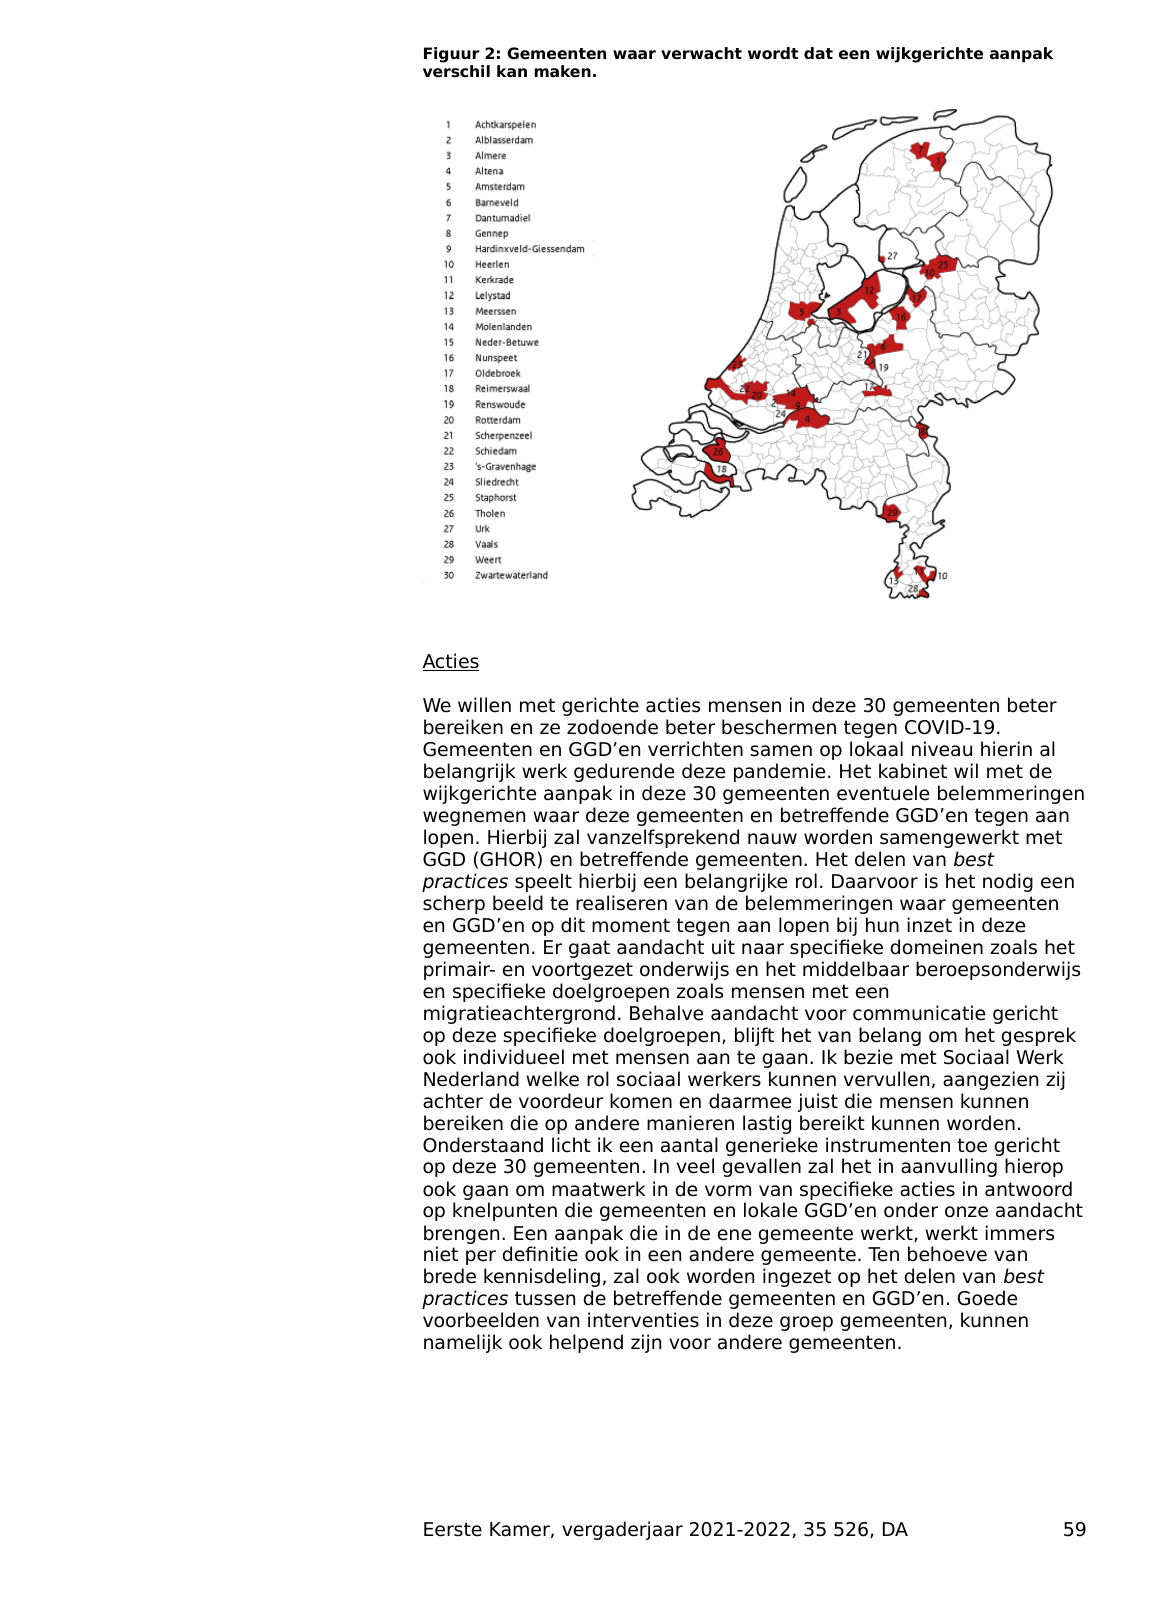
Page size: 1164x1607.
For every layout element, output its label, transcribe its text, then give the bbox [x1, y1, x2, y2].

text We willen met gerichte acties mensen in deze 30 gemeenten beter bereiken en ze zodoende beter beschermen tegen COVID-19. Gemeenten en GGD’en verrichten samen op lokaal niveau hierin al belangrijk werk gedurende deze pandemie. Het kabinet wil met de wijkgerichte aanpak in deze 30 gemeenten eventuele belemmeringen wegnemen waar deze gemeenten en betreffende GGD’en tegen aan lopen. Hierbij zal vanzelfsprekend nauw worden samengewerkt met GGD (GHOR) en betreffende gemeenten. Het delen van best practices speelt hierbij een belangrijke rol. Daarvoor is het nodig een scherp beeld te realiseren van de belemmeringen waar gemeenten en GGD’en op dit moment tegen aan lopen bij hun inzet in deze gemeenten. Er gaat aandacht uit naar specifieke domeinen zoals het primair- en voortgezet onderwijs en het middelbaar beroepsonderwijs en specifieke doelgroepen zoals mensen met een migratieachtergrond. Behalve aandacht voor communicatie gericht op deze specifieke doelgroepen, blijft het van belang om het gesprek ook individueel met mensen aan te gaan. Ik bezie met Sociaal Werk Nederland welke rol sociaal werkers kunnen vervullen, aangezien zij achter de voordeur komen en daarmee juist die mensen kunnen bereiken die op andere manieren lastig bereikt kunnen worden. Onderstaand licht ik een aantal generieke instrumenten toe gericht op deze 30 gemeenten. In veel gevallen zal het in aanvulling hierop ook gaan om maatwerk in de vorm van specifieke acties in antwoord op knelpunten die gemeenten en lokale GGD’en onder onze aandacht brengen. Een aanpak die in de ene gemeente werkt, werkt immers niet per definitie ook in een andere gemeente. Ten behoeve van brede kennisdeling, zal ook worden ingezet op het delen van best practices tussen de betreffende gemeenten en GGD’en. Goede voorbeelden van interventies in deze groep gemeenten, kunnen namelijk ook helpend zijn voor andere gemeenten. [422, 695, 1087, 1354]
subtitle Acties [422, 651, 1087, 673]
picture [422, 92, 1072, 607]
text Figuur 2: Gemeenten waar verwacht wordt dat een wijkgerichte aanpak verschil kan maken. [422, 45, 1072, 81]
